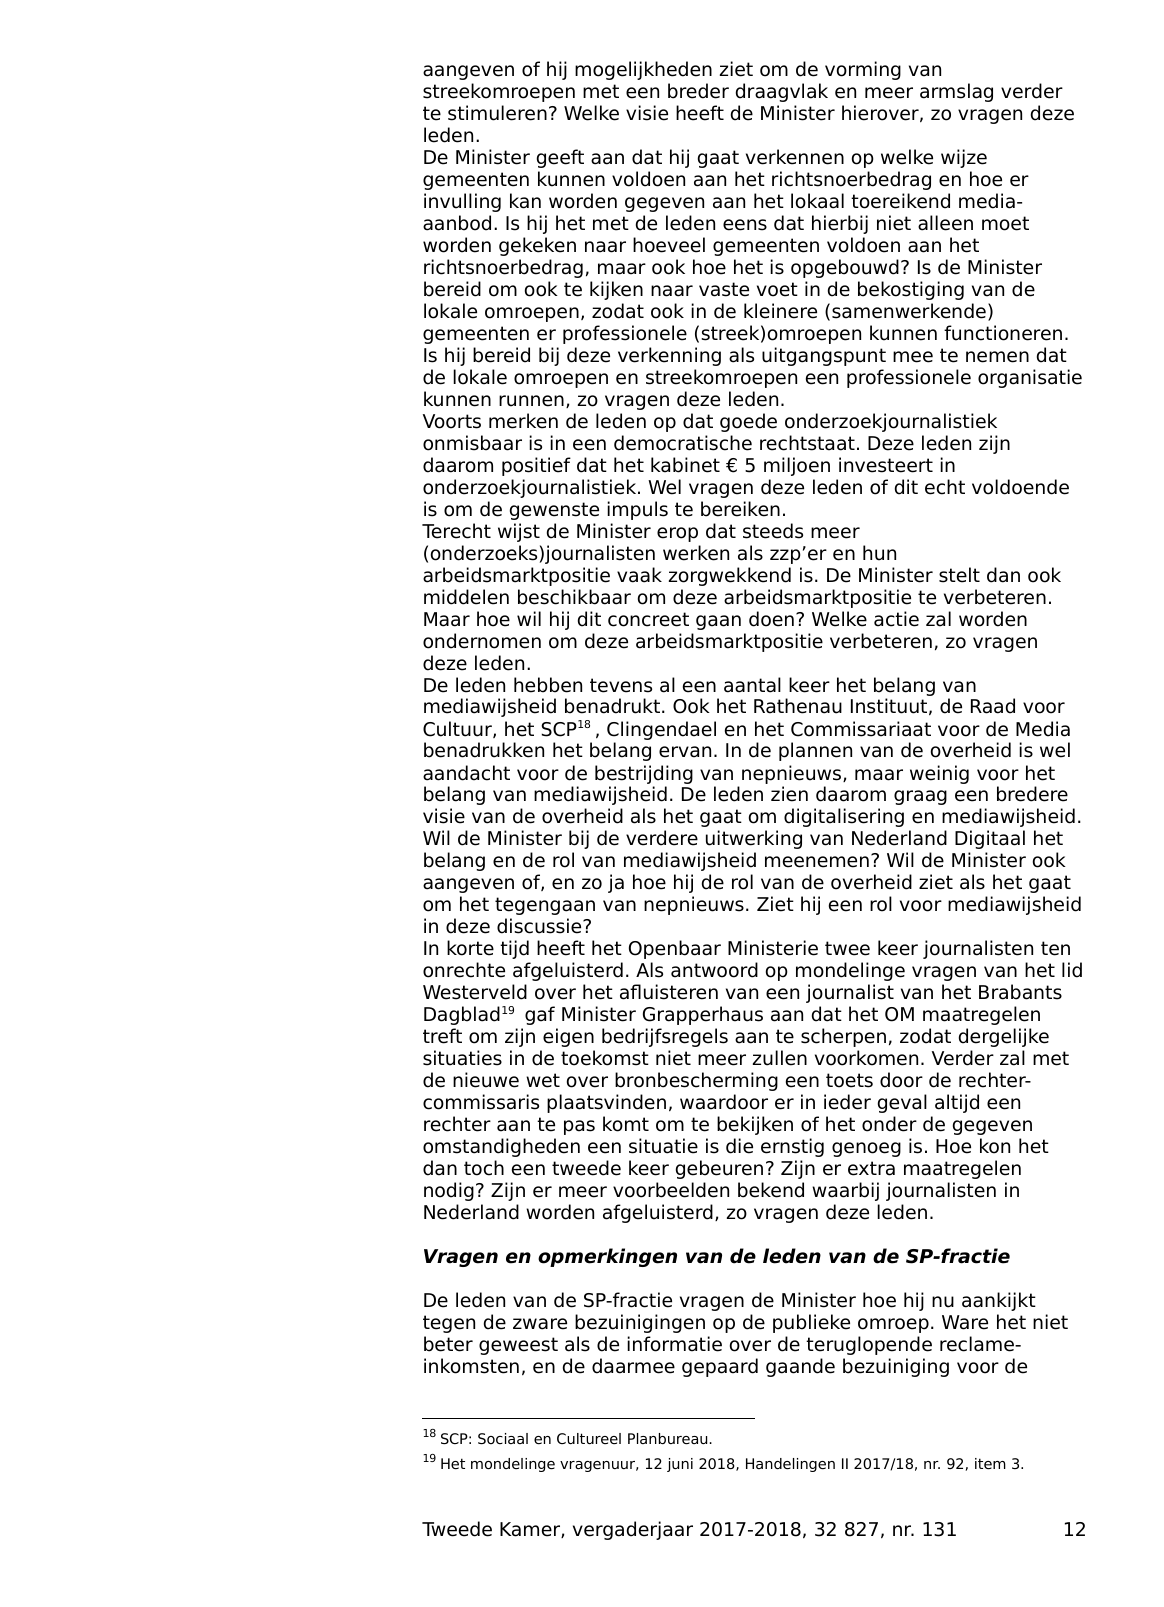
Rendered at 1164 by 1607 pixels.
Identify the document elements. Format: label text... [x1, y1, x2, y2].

subtitle Vragen en opmerkingen van de leden van de SP-fractie [422, 1246, 1087, 1268]
text SCP: Sociaal en Cultureel Planbureau. [422, 1427, 1087, 1449]
text De leden van de SP-fractie vragen de Minister hoe hij nu aankijkt tegen de zware bezuinigingen op de publieke omroep. Ware het niet beter geweest als de informatie over de teruglopende reclame-inkomsten, en de daarmee gepaard gaande bezuiniging voor de [422, 1290, 1087, 1378]
text In korte tijd heeft het Openbaar Ministerie twee keer journalisten ten onrechte afgeluisterd. Als antwoord op mondelinge vragen van het lid Westerveld over het afluisteren van een journalist van het Brabants Dagblad gaf Minister Grapperhaus aan dat het OM maatregelen treft om zijn eigen bedrijfsregels aan te scherpen, zodat dergelijke situaties in de toekomst niet meer zullen voorkomen. Verder zal met de nieuwe wet over bronbescherming een toets door de rechter-commissaris plaatsvinden, waardoor er in ieder geval altijd een rechter aan te pas komt om te bekijken of het onder de gegeven omstandigheden een situatie is die ernstig genoeg is. Hoe kon het dan toch een tweede keer gebeuren? Zijn er extra maatregelen nodig? Zijn er meer voorbeelden bekend waarbij journalisten in Nederland worden afgeluisterd, zo vragen deze leden. [422, 938, 1087, 1224]
text De leden hebben tevens al een aantal keer het belang van mediawijsheid benadrukt. Ook het Rathenau Instituut, de Raad voor Cultuur, het SCP, Clingendael en het Commissariaat voor de Media benadrukken het belang ervan. In de plannen van de overheid is wel aandacht voor de bestrijding van nepnieuws, maar weinig voor het belang van mediawijsheid. De leden zien daarom graag een bredere visie van de overheid als het gaat om digitalisering en mediawijsheid. Wil de Minister bij de verdere uitwerking van Nederland Digitaal het belang en de rol van mediawijsheid meenemen? Wil de Minister ook aangeven of, en zo ja hoe hij de rol van de overheid ziet als het gaat om het tegengaan van nepnieuws. Ziet hij een rol voor mediawijsheid in deze discussie? [422, 674, 1087, 938]
text Terecht wijst de Minister erop dat steeds meer (onderzoeks)journalisten werken als zzp’er en hun arbeidsmarktpositie vaak zorgwekkend is. De Minister stelt dan ook middelen beschikbaar om deze arbeidsmarktpositie te verbeteren. Maar hoe wil hij dit concreet gaan doen? Welke actie zal worden ondernomen om deze arbeidsmarktpositie verbeteren, zo vragen deze leden. [422, 521, 1087, 674]
text aangeven of hij mogelijkheden ziet om de vorming van streekomroepen met een breder draagvlak en meer armslag verder te stimuleren? Welke visie heeft de Minister hierover, zo vragen deze leden. [422, 59, 1087, 147]
text De Minister geeft aan dat hij gaat verkennen op welke wijze gemeenten kunnen voldoen aan het richtsnoerbedrag en hoe er invulling kan worden gegeven aan het lokaal toereikend media-aanbod. Is hij het met de leden eens dat hierbij niet alleen moet worden gekeken naar hoeveel gemeenten voldoen aan het richtsnoerbedrag, maar ook hoe het is opgebouwd? Is de Minister bereid om ook te kijken naar vaste voet in de bekostiging van de lokale omroepen, zodat ook in de kleinere (samenwerkende) gemeenten er professionele (streek)omroepen kunnen functioneren. Is hij bereid bij deze verkenning als uitgangspunt mee te nemen dat de lokale omroepen en streekomroepen een professionele organisatie kunnen runnen, zo vragen deze leden. [422, 147, 1087, 411]
text Voorts merken de leden op dat goede onderzoekjournalistiek onmisbaar is in een democratische rechtstaat. Deze leden zijn daarom positief dat het kabinet € 5 miljoen investeert in onderzoekjournalistiek. Wel vragen deze leden of dit echt voldoende is om de gewenste impuls te bereiken. [422, 411, 1087, 521]
text Het mondelinge vragenuur, 12 juni 2018, Handelingen II 2017/18, nr. 92, item 3. [422, 1452, 1087, 1474]
